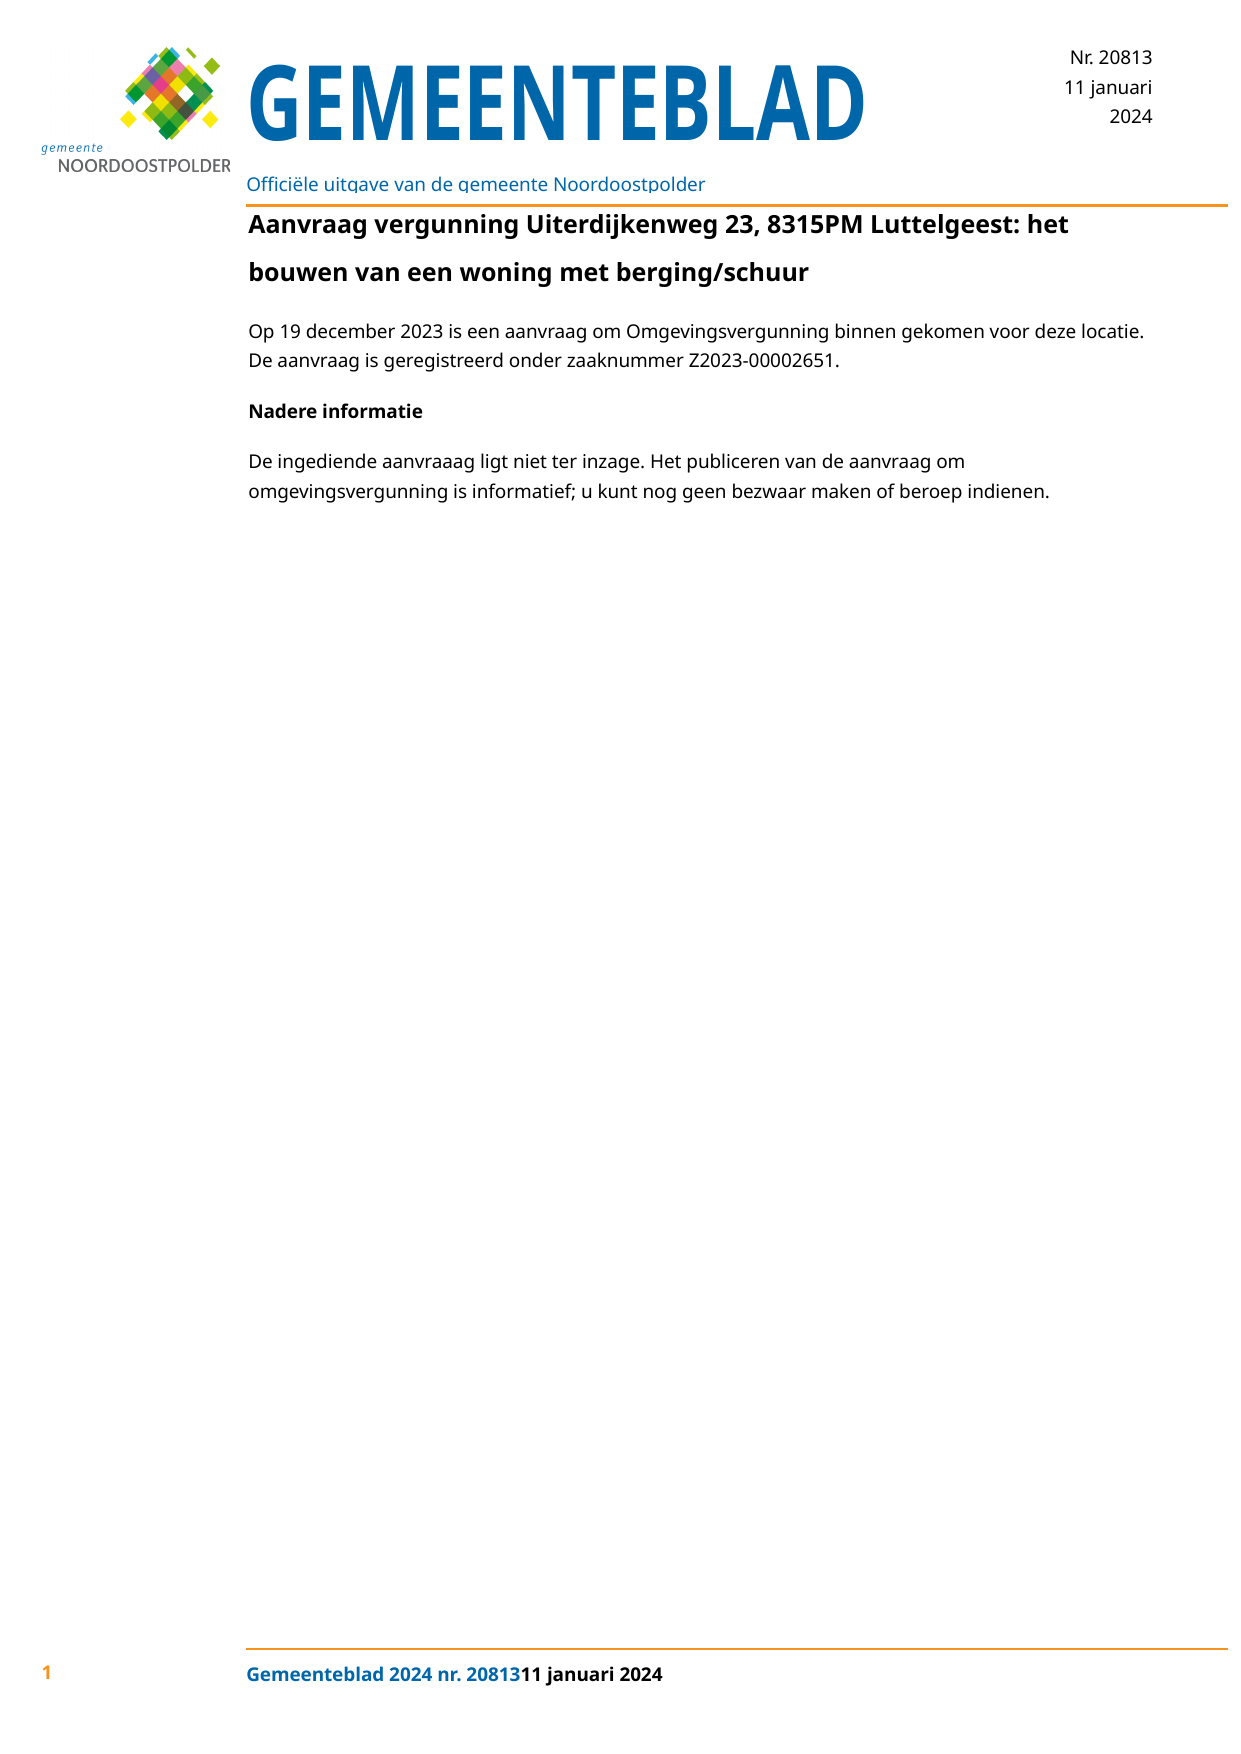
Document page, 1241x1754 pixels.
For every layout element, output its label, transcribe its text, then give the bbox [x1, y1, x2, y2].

text Op 19 december 2023 is een aanvraag om Omgevingsvergunning binnen gekomen voor deze locatie. De aanvraag is geregistreerd onder zaaknummer Z2023-00002651. [248, 318, 1152, 373]
picture [41, 47, 231, 172]
text De ingediende aanvraaag ligt niet ter inzage. Het publiceren van de aanvraag om omgevingsvergunning is informatief; u kunt nog geen bezwaar maken of beroep indienen. [248, 448, 1152, 504]
text Nadere informatie [248, 398, 1152, 424]
text Aanvraag vergunning Uiterdijkenweg 23, 8315PM Luttelgeest: het bouwen van een woning met berging/schuur [248, 207, 1152, 288]
